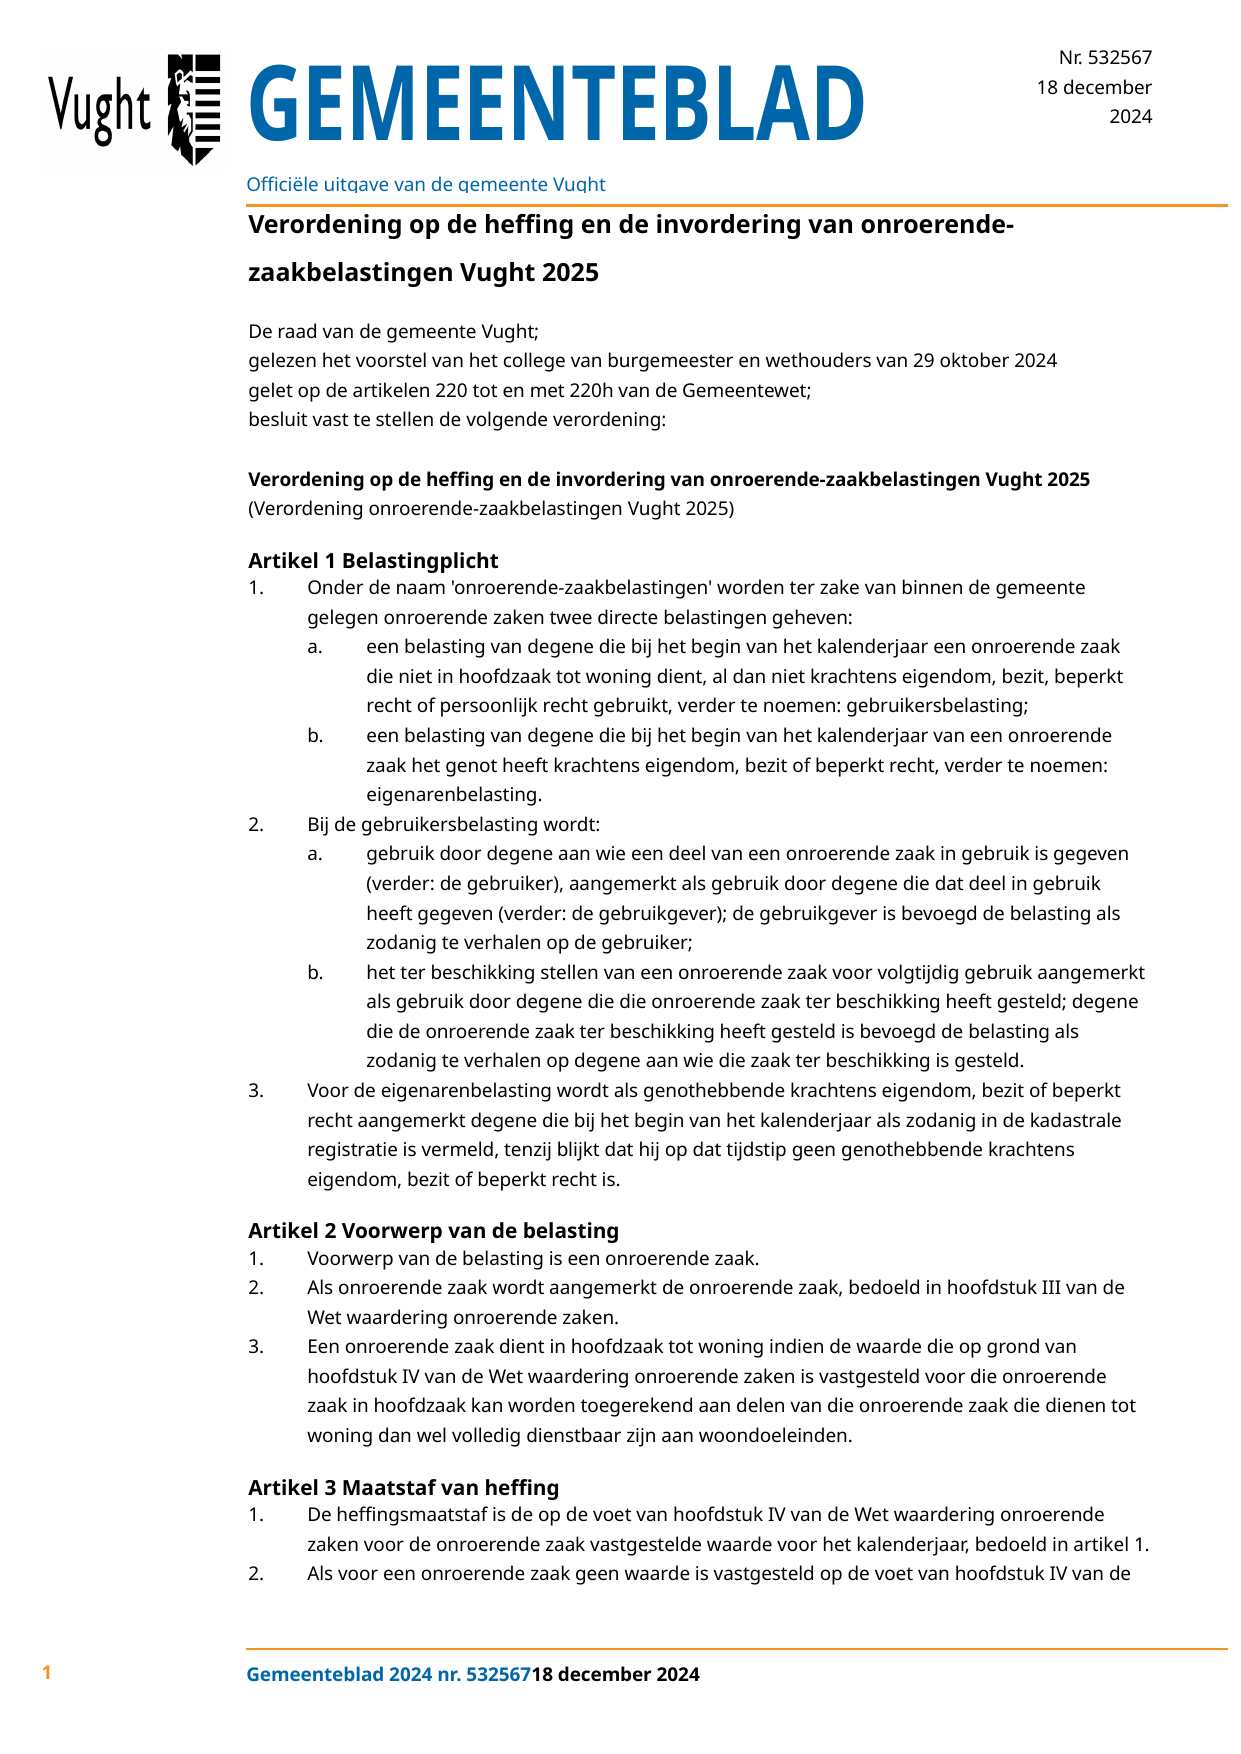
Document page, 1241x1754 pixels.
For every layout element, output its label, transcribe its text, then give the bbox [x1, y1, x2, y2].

list De heffingsmaatstaf is de op de voet van hoofdstuk IV van de Wet waardering onroerende zaken voor de onroerende zaak vastgestelde waarde voor het kalenderjaar, bedoeld in artikel 1. [248, 1501, 1152, 1556]
list Als onroerende zaak wordt aangemerkt de onroerende zaak, bedoeld in hoofdstuk III van de Wet waardering onroerende zaken. [248, 1274, 1152, 1330]
list Voor de eigenarenbelasting wordt als genothebbende krachtens eigendom, bezit of beperkt recht aangemerkt degene die bij het begin van het kalenderjaar als zodanig in de kadastrale registratie is vermeld, tenzij blijkt dat hij op dat tijdstip geen genothebbende krachtens eigendom, bezit of beperkt recht is. [248, 1077, 1152, 1192]
picture [41, 47, 231, 172]
list een belasting van degene die bij het begin van het kalenderjaar een onroerende zaak die niet in hoofdzaak tot woning dient, al dan niet krachtens eigendom, bezit, beperkt recht of persoonlijk recht gebruikt, verder te noemen: gebruikersbelasting; [307, 633, 1152, 718]
list Onder de naam 'onroerende-zaakbelastingen' worden ter zake van binnen de gemeente gelegen onroerende zaken twee directe belastingen geheven: [248, 574, 1152, 629]
text Verordening op de heffing en de invordering van onroerende-zaakbelastingen Vught 2025 [248, 207, 1152, 288]
list een belasting van degene die bij het begin van het kalenderjaar van een onroerende zaak het genot heeft krachtens eigendom, bezit of beperkt recht, verder te noemen: eigenarenbelasting. [307, 722, 1152, 807]
text Artikel 3 Maatstaf van heffing [248, 1473, 1152, 1501]
text (Verordening onroerende-zaakbelastingen Vught 2025) [248, 495, 1152, 521]
list Bij de gebruikersbelasting wordt: [248, 811, 1152, 837]
list gebruik door degene aan wie een deel van een onroerende zaak in gebruik is gegeven (verder: de gebruiker), aangemerkt als gebruik door degene die dat deel in gebruik heeft gegeven (verder: de gebruikgever); de gebruikgever is bevoegd de belasting als zodanig te verhalen op de gebruiker; [307, 841, 1152, 955]
text gelezen het voorstel van het college van burgemeester en wethouders van 29 oktober 2024 [248, 347, 1152, 373]
list Als voor een onroerende zaak geen waarde is vastgesteld op de voet van hoofdstuk IV van de [248, 1560, 1152, 1586]
text gelet op de artikelen 220 tot en met 220h van de Gemeentewet; [248, 377, 1152, 403]
text De raad van de gemeente Vught; [248, 318, 1152, 344]
text besluit vast te stellen de volgende verordening: [248, 407, 1152, 432]
list Voorwerp van de belasting is een onroerende zaak. [248, 1245, 1152, 1271]
text Artikel 2 Voorwerp van de belasting [248, 1216, 1152, 1245]
text Artikel 1 Belastingplicht [248, 546, 1152, 574]
list Een onroerende zaak dient in hoofdzaak tot woning indien de waarde die op grond van hoofdstuk IV van de Wet waardering onroerende zaken is vastgesteld voor die onroerende zaak in hoofdzaak kan worden toegerekend aan delen van die onroerende zaak die dienen tot woning dan wel volledig dienstbaar zijn aan woondoeleinden. [248, 1333, 1152, 1448]
text Verordening op de heffing en de invordering van onroerende-zaakbelastingen Vught 2025 [248, 466, 1152, 492]
list het ter beschikking stellen van een onroerende zaak voor volgtijdig gebruik aangemerkt als gebruik door degene die die onroerende zaak ter beschikking heeft gesteld; degene die de onroerende zaak ter beschikking heeft gesteld is bevoegd de belasting als zodanig te verhalen op degene aan wie die zaak ter beschikking is gesteld. [307, 959, 1152, 1073]
